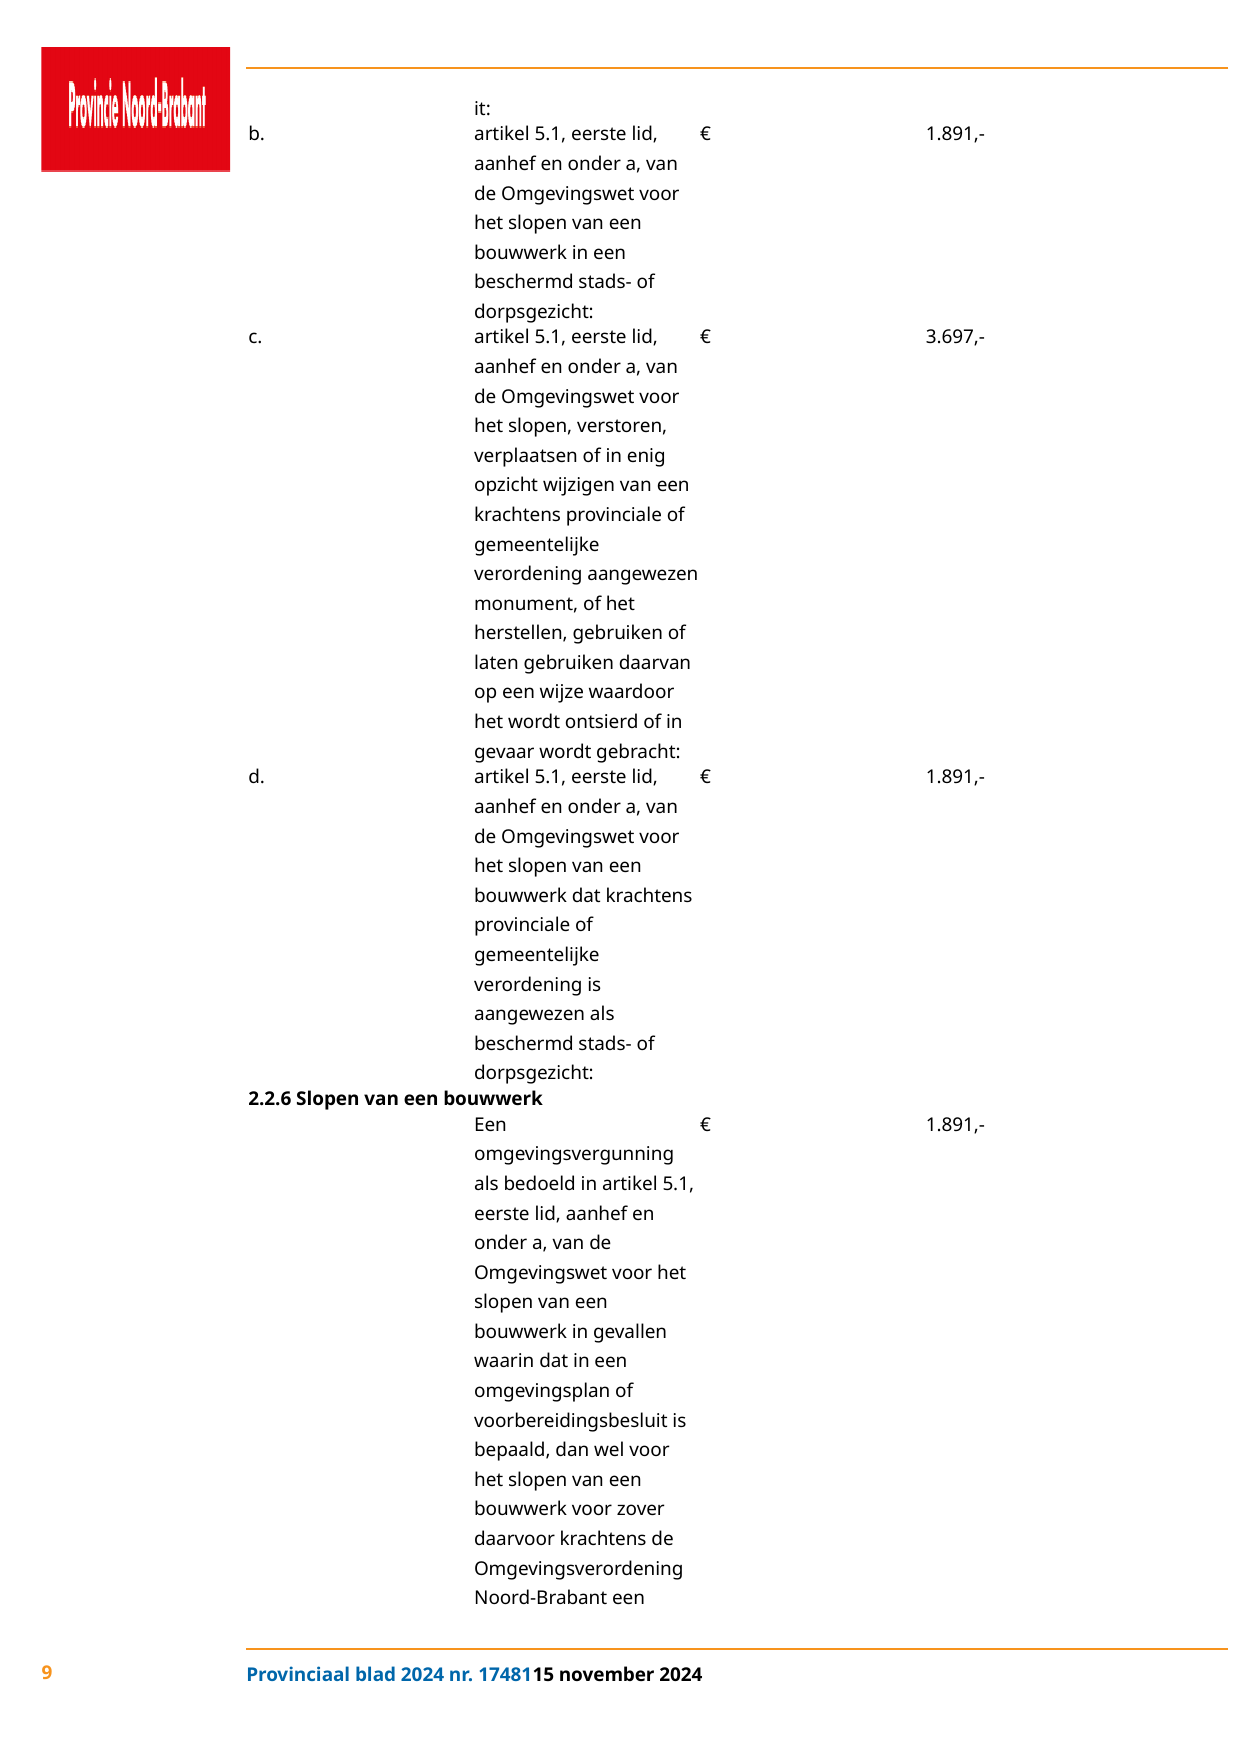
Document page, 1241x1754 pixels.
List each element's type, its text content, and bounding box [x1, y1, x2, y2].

picture [41, 47, 231, 172]
table_cell € [700, 1111, 926, 1610]
table_cell [248, 95, 474, 121]
table_cell Een omgevingsvergunning als bedoeld in artikel 5.1, eerste lid, aanhef en onder a, van de Omgevingswet voor het slopen van een bouwwerk in gevallen waarin dat in een omgevingsplan of voorbereidingsbesluit is bepaald, dan wel voor het slopen van een bouwwerk voor zover daarvoor krachtens de Omgevingsverordening Noord-Brabant een [474, 1111, 700, 1610]
table_cell c. [248, 324, 474, 764]
table_cell € [700, 324, 926, 764]
table_cell [926, 95, 1152, 121]
table_cell artikel 5.1, eerste lid, aanhef en onder a, van de Omgevingswet voor het slopen van een bouwwerk dat krachtens provinciale of gemeentelijke verordening is aangewezen als beschermd stads- of dorpsgezicht: [474, 764, 700, 1085]
table_cell 2.2.6 Slopen van een bouwwerk [248, 1085, 1152, 1111]
table_cell 1.891,- [926, 1111, 1152, 1610]
table_cell d. [248, 764, 474, 1085]
table_cell € [700, 121, 926, 324]
table_cell € [700, 764, 926, 1085]
table_cell 3.697,- [926, 324, 1152, 764]
table_cell artikel 5.1, eerste lid, aanhef en onder a, van de Omgevingswet voor het slopen van een bouwwerk in een beschermd stads- of dorpsgezicht: [474, 121, 700, 324]
table_cell 1.891,- [926, 121, 1152, 324]
table_cell b. [248, 121, 474, 324]
table_cell [700, 95, 926, 121]
table_cell 1.891,- [926, 764, 1152, 1085]
table_cell artikel 5.1, eerste lid, aanhef en onder a, van de Omgevingswet voor het slopen, verstoren, verplaatsen of in enig opzicht wijzigen van een krachtens provinciale of gemeentelijke verordening aangewezen monument, of het herstellen, gebruiken of laten gebruiken daarvan op een wijze waardoor het wordt ontsierd of in gevaar wordt gebracht: [474, 324, 700, 764]
table_cell it: [474, 95, 700, 121]
table_cell [248, 1111, 474, 1610]
